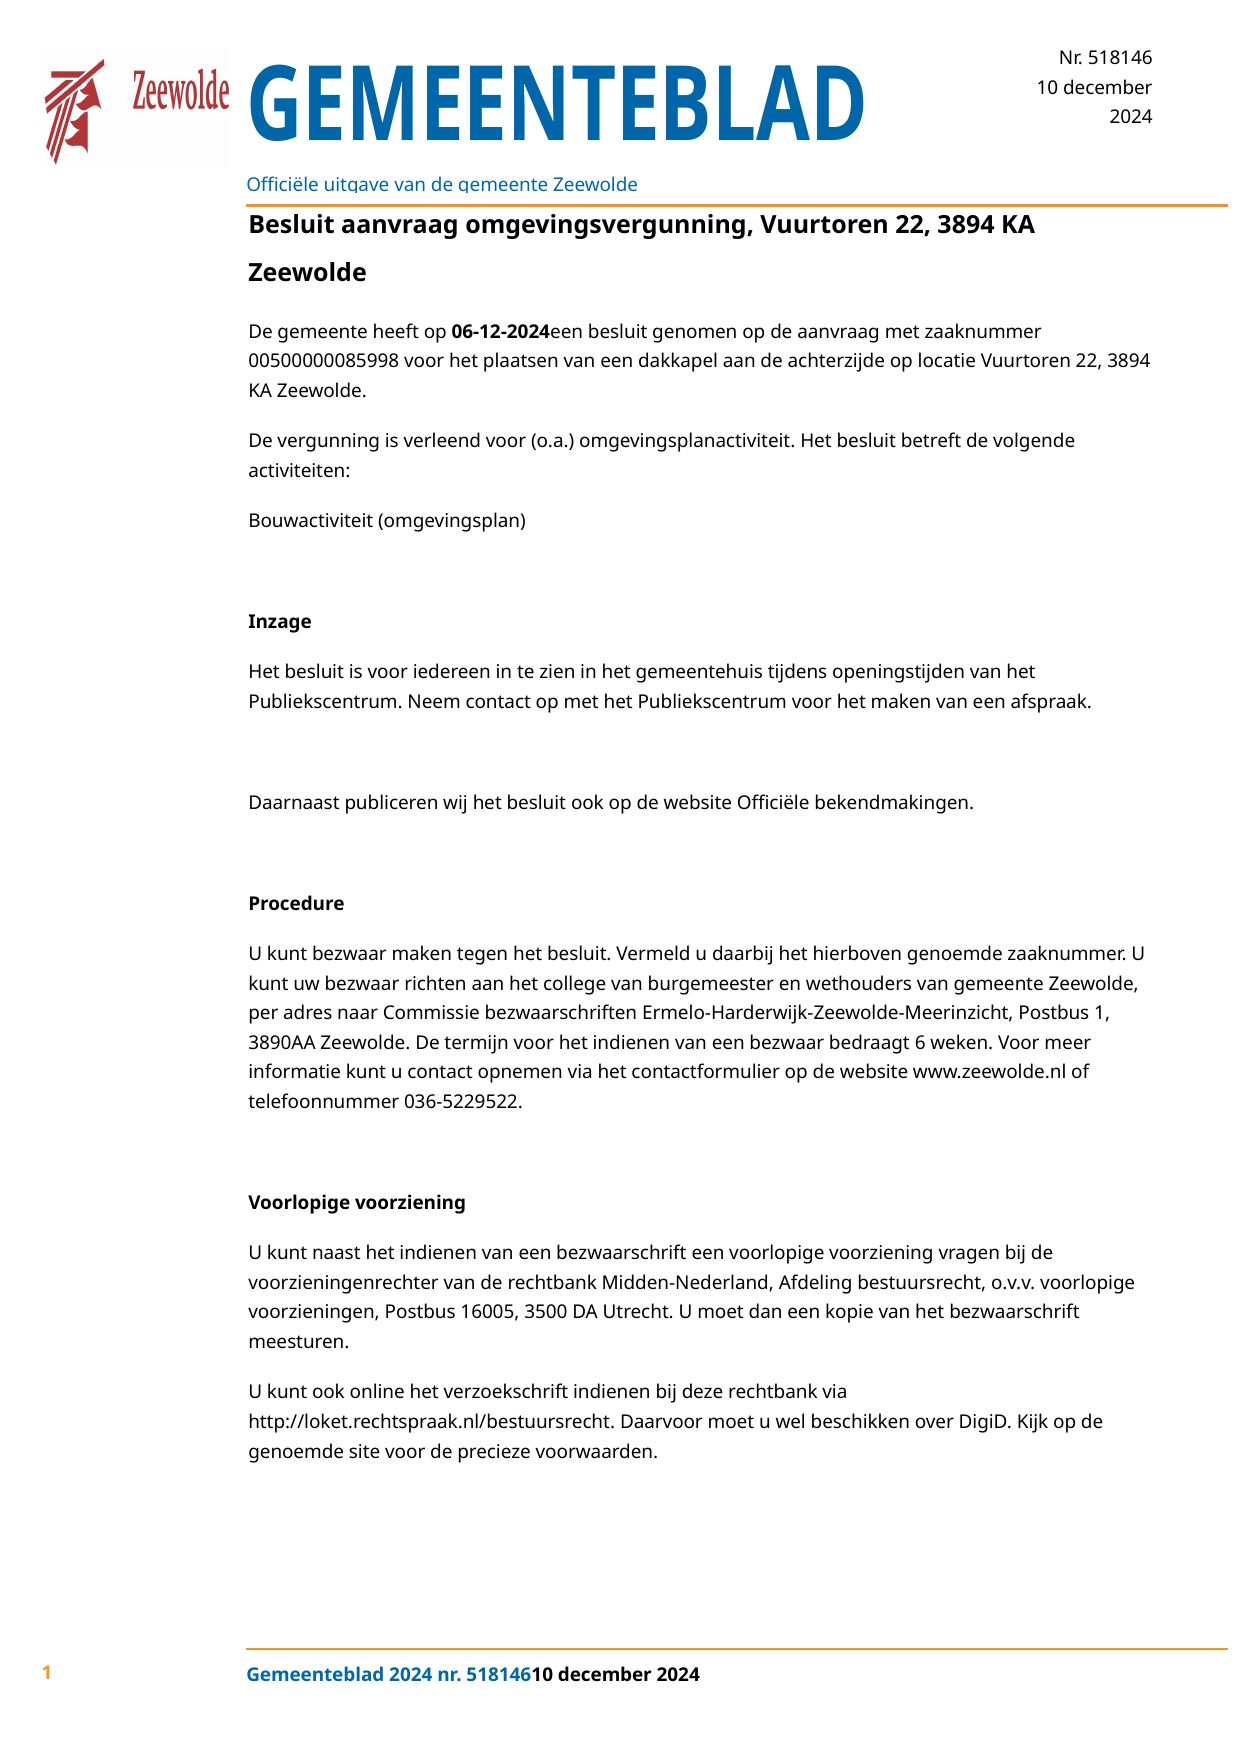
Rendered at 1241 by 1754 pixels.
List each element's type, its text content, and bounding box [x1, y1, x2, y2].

picture [41, 47, 231, 172]
text U kunt naast het indienen van een bezwaarschrift een voorlopige voorziening vragen bij de voorzieningenrechter van de rechtbank Midden-Nederland, Afdeling bestuursrecht, o.v.v. voorlopige voorzieningen, Postbus 16005, 3500 DA Utrecht. U moet dan een kopie van het bezwaarschrift meesturen. [248, 1239, 1152, 1354]
text Procedure [248, 890, 1152, 916]
text De vergunning is verleend voor (o.a.) omgevingsplanactiviteit. Het besluit betreft de volgende activiteiten: [248, 427, 1152, 483]
text Daarnaast publiceren wij het besluit ook op de website Officiële bekendmakingen. [248, 789, 1152, 815]
text U kunt ook online het verzoekschrift indienen bij deze rechtbank via http://loket.rechtspraak.nl/bestuursrecht. Daarvoor moet u wel beschikken over DigiD. Kijk op de genoemde site voor de precieze voorwaarden. [248, 1379, 1152, 1464]
text De gemeente heeft op 06-12-2024een besluit genomen op de aanvraag met zaaknummer 00500000085998 voor het plaatsen van een dakkapel aan de achterzijde op locatie Vuurtoren 22, 3894 KA Zeewolde. [248, 318, 1152, 403]
text Besluit aanvraag omgevingsvergunning, Vuurtoren 22, 3894 KA Zeewolde [248, 207, 1152, 288]
text Inzage [248, 608, 1152, 634]
text U kunt bezwaar maken tegen het besluit. Vermeld u daarbij het hierboven genoemde zaaknummer. U kunt uw bezwaar richten aan het college van burgemeester en wethouders van gemeente Zeewolde, per adres naar Commissie bezwaarschriften Ermelo-Harderwijk-Zeewolde-Meerinzicht, Postbus 1, 3890AA Zeewolde. De termijn voor het indienen van een bezwaar bedraagt 6 weken. Voor meer informatie kunt u contact opnemen via het contactformulier op de website www.zeewolde.nl of telefoonnummer 036-5229522. [248, 940, 1152, 1114]
text Bouwactiviteit (omgevingsplan) [248, 507, 1152, 533]
text Het besluit is voor iedereen in te zien in het gemeentehuis tijdens openingstijden van het Publiekscentrum. Neem contact op met het Publiekscentrum voor het maken van een afspraak. [248, 659, 1152, 714]
text Voorlopige voorziening [248, 1189, 1152, 1215]
